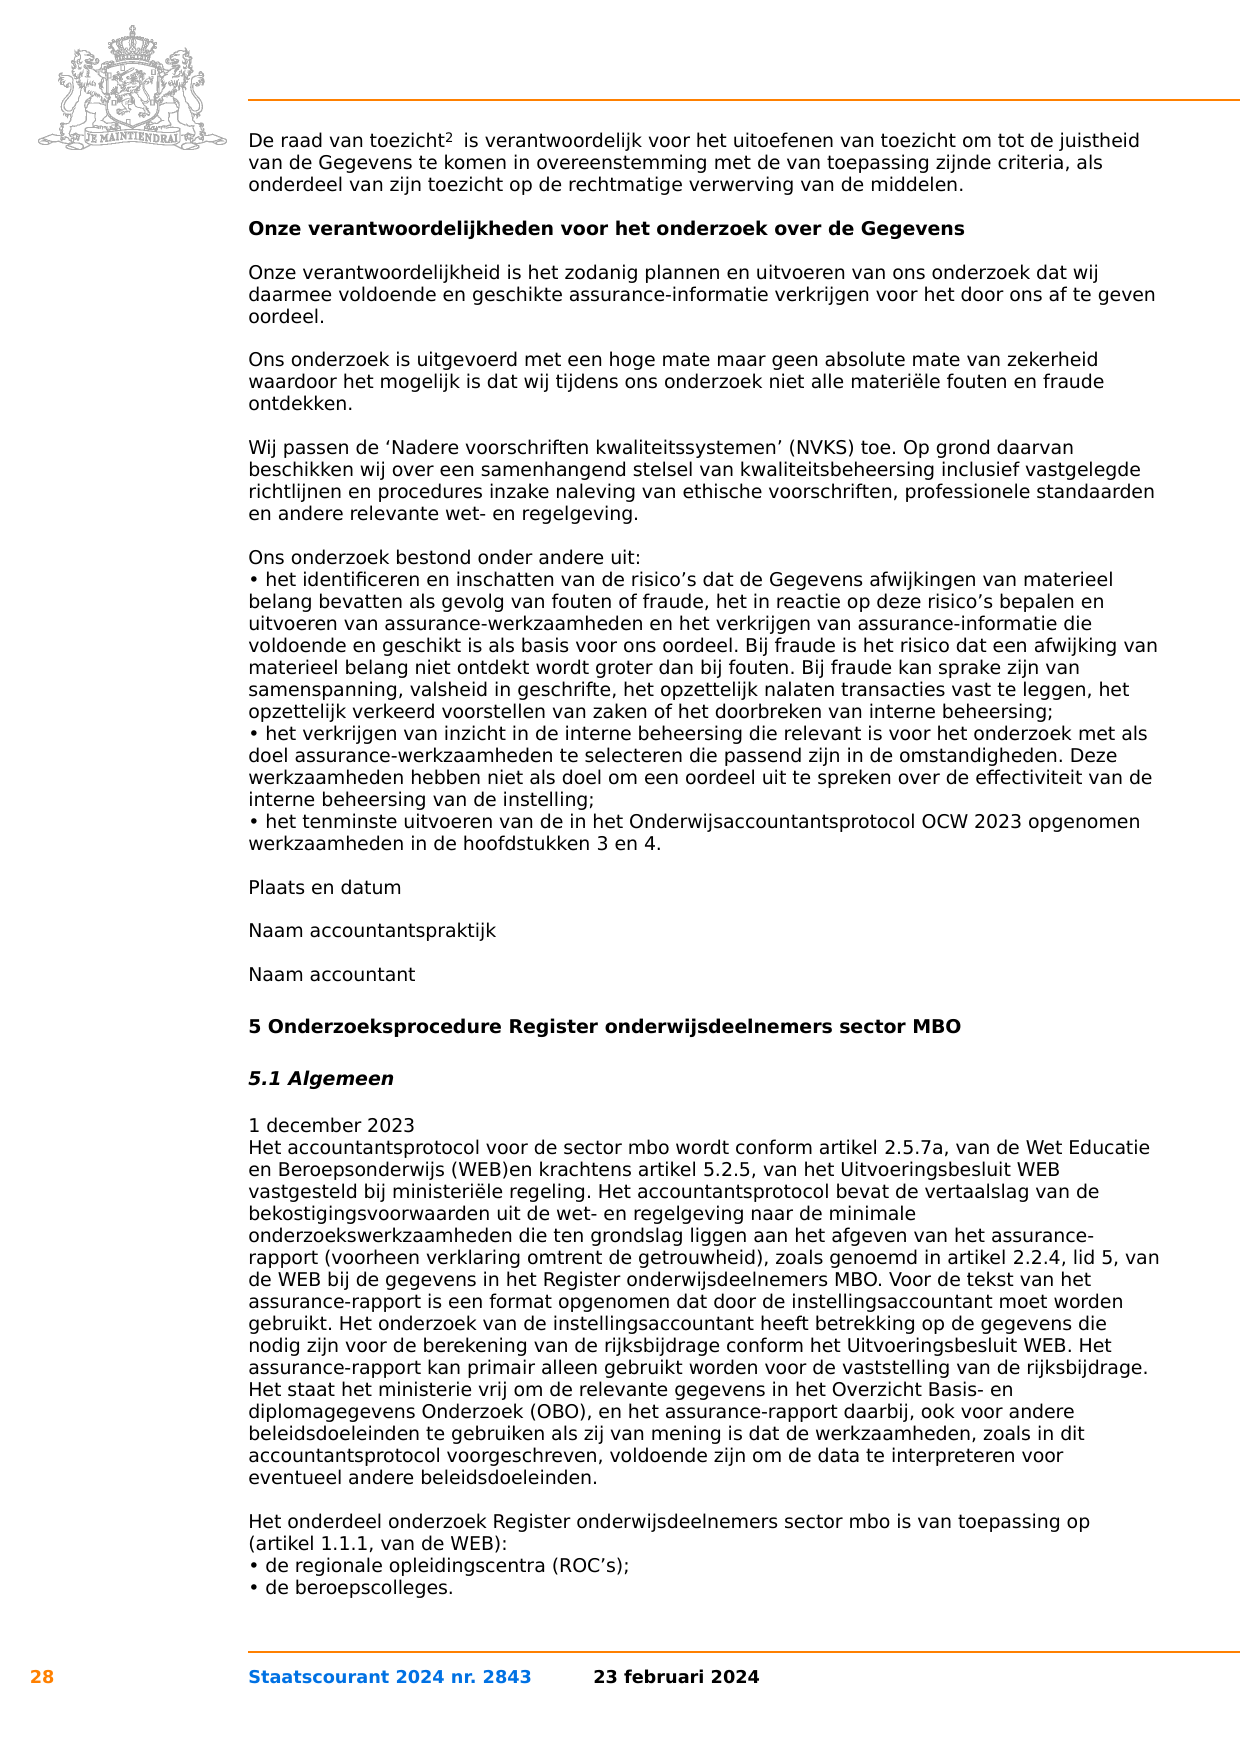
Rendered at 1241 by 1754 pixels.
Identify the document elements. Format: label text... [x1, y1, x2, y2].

text • de beroepscolleges. [248, 1577, 1163, 1599]
text Naam accountantspraktijk [248, 920, 1163, 942]
text De raad van toezicht2 is verantwoordelijk voor het uitoefenen van toezicht om tot de juistheid van de Gegevens te komen in overeenstemming met de van toepassing zijnde criteria, als onderdeel van zijn toezicht op de rechtmatige verwerving van de middelen. [248, 130, 1163, 196]
text Ons onderzoek bestond onder andere uit: [248, 547, 1163, 569]
text Wij passen de ‘Nadere voorschriften kwaliteitssystemen’ (NVKS) toe. Op grond daarvan beschikken wij over een samenhangend stelsel van kwaliteitsbeheersing inclusief vastgelegde richtlijnen en procedures inzake naleving van ethische voorschriften, professionele standaarden en andere relevante wet- en regelgeving. [248, 437, 1163, 525]
text • het identificeren en inschatten van de risico’s dat de Gegevens afwijkingen van materieel belang bevatten als gevolg van fouten of fraude, het in reactie op deze risico’s bepalen en uitvoeren van assurance-werkzaamheden en het verkrijgen van assurance-informatie die voldoende en geschikt is als basis voor ons oordeel. Bij fraude is het risico dat een afwijking van materieel belang niet ontdekt wordt groter dan bij fouten. Bij fraude kan sprake zijn van samenspanning, valsheid in geschrifte, het opzettelijk nalaten transacties vast te leggen, het opzettelijk verkeerd voorstellen van zaken of het doorbreken van interne beheersing; [248, 569, 1163, 723]
text • de regionale opleidingscentra (ROC’s); [248, 1555, 1163, 1577]
text Plaats en datum [248, 877, 1163, 898]
text Onze verantwoordelijkheid is het zodanig plannen en uitvoeren van ons onderzoek dat wij daarmee voldoende en geschikte assurance-informatie verkrijgen voor het door ons af te geven oordeel. [248, 262, 1163, 327]
subtitle 5.1 Algemeen [248, 1068, 1163, 1090]
text Het onderdeel onderzoek Register onderwijsdeelnemers sector mbo is van toepassing op (artikel 1.1.1, van de WEB): [248, 1511, 1163, 1555]
text • het verkrijgen van inzicht in de interne beheersing die relevant is voor het onderzoek met als doel assurance-werkzaamheden te selecteren die passend zijn in de omstandigheden. Deze werkzaamheden hebben niet als doel om een oordeel uit te spreken over de effectiviteit van de interne beheersing van de instelling; [248, 723, 1163, 811]
picture [38, 25, 227, 150]
text Naam accountant [248, 964, 1163, 986]
text 1 december 2023 [248, 1115, 1163, 1137]
text Het accountantsprotocol voor de sector mbo wordt conform artikel 2.5.7a, van de Wet Educatie en Beroepsonderwijs (WEB)en krachtens artikel 5.2.5, van het Uitvoeringsbesluit WEB vastgesteld bij ministeriële regeling. Het accountantsprotocol bevat de vertaalslag van de bekostigingsvoorwaarden uit de wet- en regelgeving naar de minimale onderzoekswerkzaamheden die ten grondslag liggen aan het afgeven van het assurance-rapport (voorheen verklaring omtrent de getrouwheid), zoals genoemd in artikel 2.2.4, lid 5, van de WEB bij de gegevens in het Register onderwijsdeelnemers MBO. Voor de tekst van het assurance-rapport is een format opgenomen dat door de instellingsaccountant moet worden gebruikt. Het onderzoek van de instellingsaccountant heeft betrekking op de gegevens die nodig zijn voor de berekening van de rijksbijdrage conform het Uitvoeringsbesluit WEB. Het assurance-rapport kan primair alleen gebruikt worden voor de vaststelling van de rijksbijdrage. Het staat het ministerie vrij om de relevante gegevens in het Overzicht Basis- en diplomagegevens Onderzoek (OBO), en het assurance-rapport daarbij, ook voor andere beleidsdoeleinden te gebruiken als zij van mening is dat de werkzaamheden, zoals in dit accountantsprotocol voorgeschreven, voldoende zijn om de data te interpreteren voor eventueel andere beleidsdoeleinden. [248, 1137, 1163, 1489]
subtitle Onze verantwoordelijkheden voor het onderzoek over de Gegevens [248, 218, 1163, 240]
subtitle 5 Onderzoeksprocedure Register onderwijsdeelnemers sector MBO [248, 1016, 1163, 1038]
text • het tenminste uitvoeren van de in het Onderwijsaccountantsprotocol OCW 2023 opgenomen werkzaamheden in de hoofdstukken 3 en 4. [248, 811, 1163, 855]
text Ons onderzoek is uitgevoerd met een hoge mate maar geen absolute mate van zekerheid waardoor het mogelijk is dat wij tijdens ons onderzoek niet alle materiële fouten en fraude ontdekken. [248, 349, 1163, 415]
